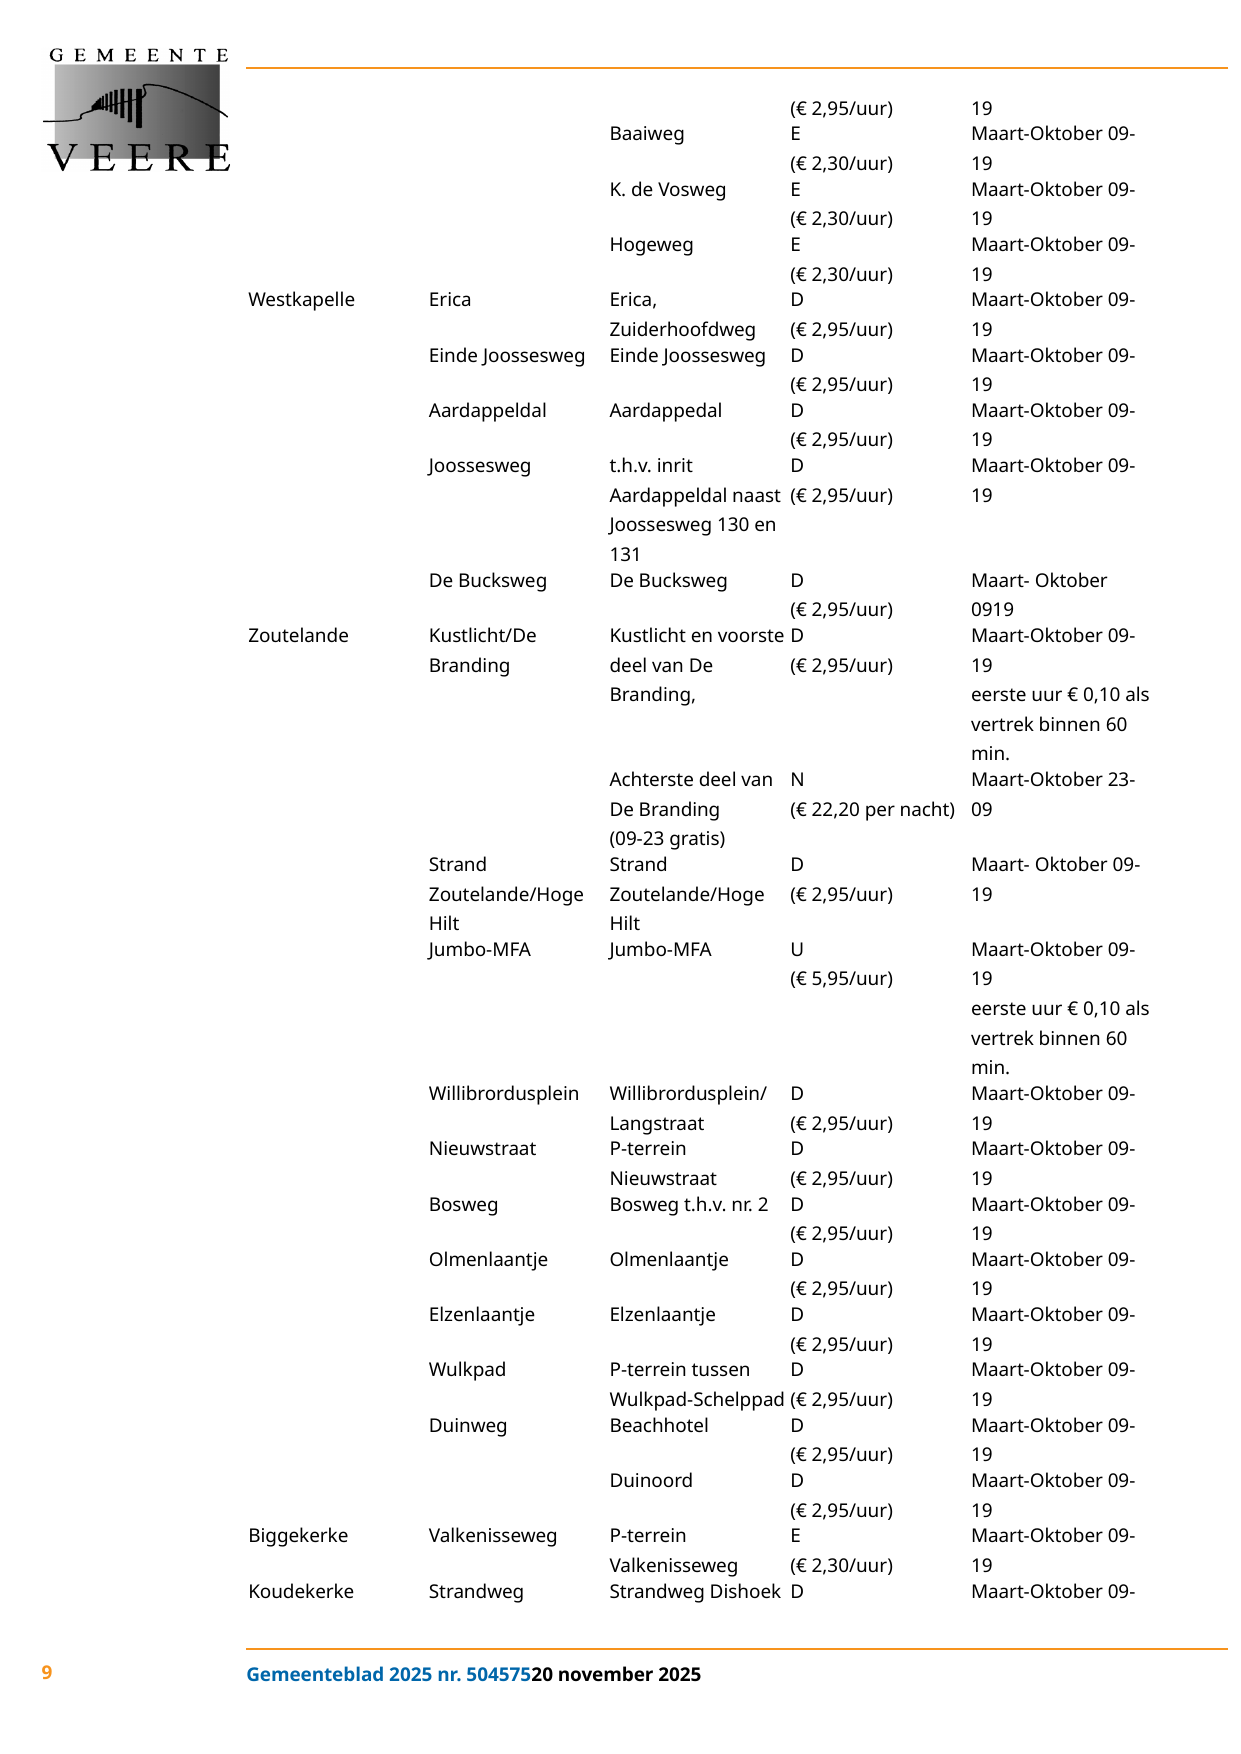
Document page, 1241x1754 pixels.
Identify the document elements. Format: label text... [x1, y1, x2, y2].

table_cell Maart-Oktober 09-19 [971, 1523, 1152, 1578]
table_cell Maart-Oktober 09-19 [971, 1246, 1152, 1301]
table_cell Elzenlaantje [609, 1301, 790, 1357]
table_cell D (€ 2,95/uur) [790, 1412, 971, 1467]
table_cell Valkenisseweg [429, 1523, 609, 1578]
table_cell [248, 176, 429, 231]
table_cell Westkapelle [248, 286, 429, 342]
table_cell [248, 231, 429, 286]
table_cell Elzenlaantje [429, 1301, 609, 1357]
table_cell Wulkpad [429, 1357, 609, 1412]
table_cell Maart-Oktober 09-19 [971, 1135, 1152, 1191]
table_cell U (€ 5,95/uur) [790, 936, 971, 1080]
table_cell D (€ 2,95/uur) [790, 453, 971, 567]
table_cell Maart-Oktober 09-19 [971, 1080, 1152, 1135]
table_cell [429, 231, 609, 286]
table_cell Olmenlaantje [429, 1246, 609, 1301]
table_cell P-terrein Nieuwstraat [609, 1135, 790, 1191]
table_cell Maart-Oktober 09-19 [971, 342, 1152, 397]
table_cell De Bucksweg [609, 567, 790, 622]
table_cell Strandweg Dishoek [609, 1578, 790, 1604]
table_cell Maart-Oktober 09-19 [971, 1412, 1152, 1467]
table_cell Beachhotel [609, 1412, 790, 1467]
table_cell D (€ 2,95/uur) [790, 567, 971, 622]
table_cell Maart-Oktober 09-19 [971, 453, 1152, 567]
table_cell Strand Zoutelande/Hoge Hilt [429, 851, 609, 936]
table_cell [248, 766, 429, 851]
table_cell D [790, 1578, 971, 1604]
table_cell [248, 851, 429, 936]
table_cell Duinweg [429, 1412, 609, 1467]
table_cell N (€ 22,20 per nacht) [790, 766, 971, 851]
table_cell [248, 1357, 429, 1412]
table_cell [248, 567, 429, 622]
table_cell E (€ 2,30/uur) [790, 231, 971, 286]
table_cell E (€ 2,30/uur) [790, 121, 971, 176]
table_cell Kustlicht/De Branding [429, 622, 609, 766]
table_cell Hogeweg [609, 231, 790, 286]
table_cell [429, 176, 609, 231]
table_cell Maart- Oktober 09-19 [971, 851, 1152, 936]
table_cell Maart-Oktober 09-19 [971, 1467, 1152, 1523]
table_cell D (€ 2,95/uur) [790, 1357, 971, 1412]
table_cell (€ 2,95/uur) [790, 95, 971, 121]
table_cell Willibrordusplein [429, 1080, 609, 1135]
table_cell Joossesweg [429, 453, 609, 567]
table_cell D (€ 2,95/uur) [790, 1135, 971, 1191]
table_cell P-terrein tussen Wulkpad-Schelppad [609, 1357, 790, 1412]
table_cell Aardappeldal [429, 397, 609, 452]
table_cell Jumbo-MFA [429, 936, 609, 1080]
table_cell Duinoord [609, 1467, 790, 1523]
table_cell Koudekerke [248, 1578, 429, 1604]
table_cell Strandweg [429, 1578, 609, 1604]
table_cell E (€ 2,30/uur) [790, 1523, 971, 1578]
table_cell D (€ 2,95/uur) [790, 1191, 971, 1246]
table_cell Maart- Oktober 0919 [971, 567, 1152, 622]
table_cell Maart-Oktober 09-19 [971, 121, 1152, 176]
table_cell [248, 95, 429, 121]
table_cell Maart-Oktober 09-19 [971, 1191, 1152, 1246]
table_cell Maart-Oktober 09- [971, 1578, 1152, 1604]
table_cell [248, 342, 429, 397]
table_cell [248, 1412, 429, 1467]
table_cell [248, 1135, 429, 1191]
table_cell Einde Joossesweg [429, 342, 609, 397]
table_cell [248, 1191, 429, 1246]
table_cell [248, 453, 429, 567]
table_cell Erica [429, 286, 609, 342]
table_cell Maart-Oktober 09-19 [971, 176, 1152, 231]
table_cell Maart-Oktober 09-19 [971, 286, 1152, 342]
table_cell Zoutelande [248, 622, 429, 766]
table_cell [429, 766, 609, 851]
table_cell [429, 1467, 609, 1523]
table_cell D (€ 2,95/uur) [790, 1467, 971, 1523]
table_cell Jumbo-MFA [609, 936, 790, 1080]
table_cell D (€ 2,95/uur) [790, 1246, 971, 1301]
table_cell Willibrordusplein/ Langstraat [609, 1080, 790, 1135]
table_cell Maart-Oktober 09-19 eerste uur € 0,10 als vertrek binnen 60 min. [971, 936, 1152, 1080]
table_cell [248, 1301, 429, 1357]
table_cell Kustlicht en voorste deel van De Branding, [609, 622, 790, 766]
table_cell E (€ 2,30/uur) [790, 176, 971, 231]
table_cell Maart-Oktober 09-19 [971, 397, 1152, 452]
table_cell Maart-Oktober 09-19 [971, 231, 1152, 286]
table_cell D (€ 2,95/uur) [790, 1301, 971, 1357]
table_cell [609, 95, 790, 121]
table_cell D (€ 2,95/uur) [790, 286, 971, 342]
table_cell Maart-Oktober 09-19 eerste uur € 0,10 als vertrek binnen 60 min. [971, 622, 1152, 766]
table_cell Achterste deel van De Branding (09-23 gratis) [609, 766, 790, 851]
table_cell Nieuwstraat [429, 1135, 609, 1191]
table_cell Einde Joossesweg [609, 342, 790, 397]
table_cell Maart-Oktober 09-19 [971, 1301, 1152, 1357]
table_cell Bosweg t.h.v. nr. 2 [609, 1191, 790, 1246]
table_cell [248, 936, 429, 1080]
table_cell [248, 1246, 429, 1301]
table_cell De Bucksweg [429, 567, 609, 622]
picture [41, 47, 231, 172]
table_cell [248, 121, 429, 176]
table_cell [248, 1080, 429, 1135]
table_cell Baaiweg [609, 121, 790, 176]
table_cell Olmenlaantje [609, 1246, 790, 1301]
table_cell [429, 121, 609, 176]
table_cell Aardappedal [609, 397, 790, 452]
table_cell Maart-Oktober 23-09 [971, 766, 1152, 851]
table_cell [248, 1467, 429, 1523]
table_cell [248, 397, 429, 452]
table_cell D (€ 2,95/uur) [790, 397, 971, 452]
table_cell Erica, Zuiderhoofdweg [609, 286, 790, 342]
table_cell D (€ 2,95/uur) [790, 1080, 971, 1135]
table_cell Strand Zoutelande/Hoge Hilt [609, 851, 790, 936]
table_cell D (€ 2,95/uur) [790, 622, 971, 766]
table_cell P-terrein Valkenisseweg [609, 1523, 790, 1578]
table_cell K. de Vosweg [609, 176, 790, 231]
table_cell t.h.v. inrit Aardappeldal naast Joossesweg 130 en 131 [609, 453, 790, 567]
table_cell [429, 95, 609, 121]
table_cell D (€ 2,95/uur) [790, 342, 971, 397]
table_cell D (€ 2,95/uur) [790, 851, 971, 936]
table_cell Biggekerke [248, 1523, 429, 1578]
table_cell Bosweg [429, 1191, 609, 1246]
table_cell 19 [971, 95, 1152, 121]
table_cell Maart-Oktober 09-19 [971, 1357, 1152, 1412]
